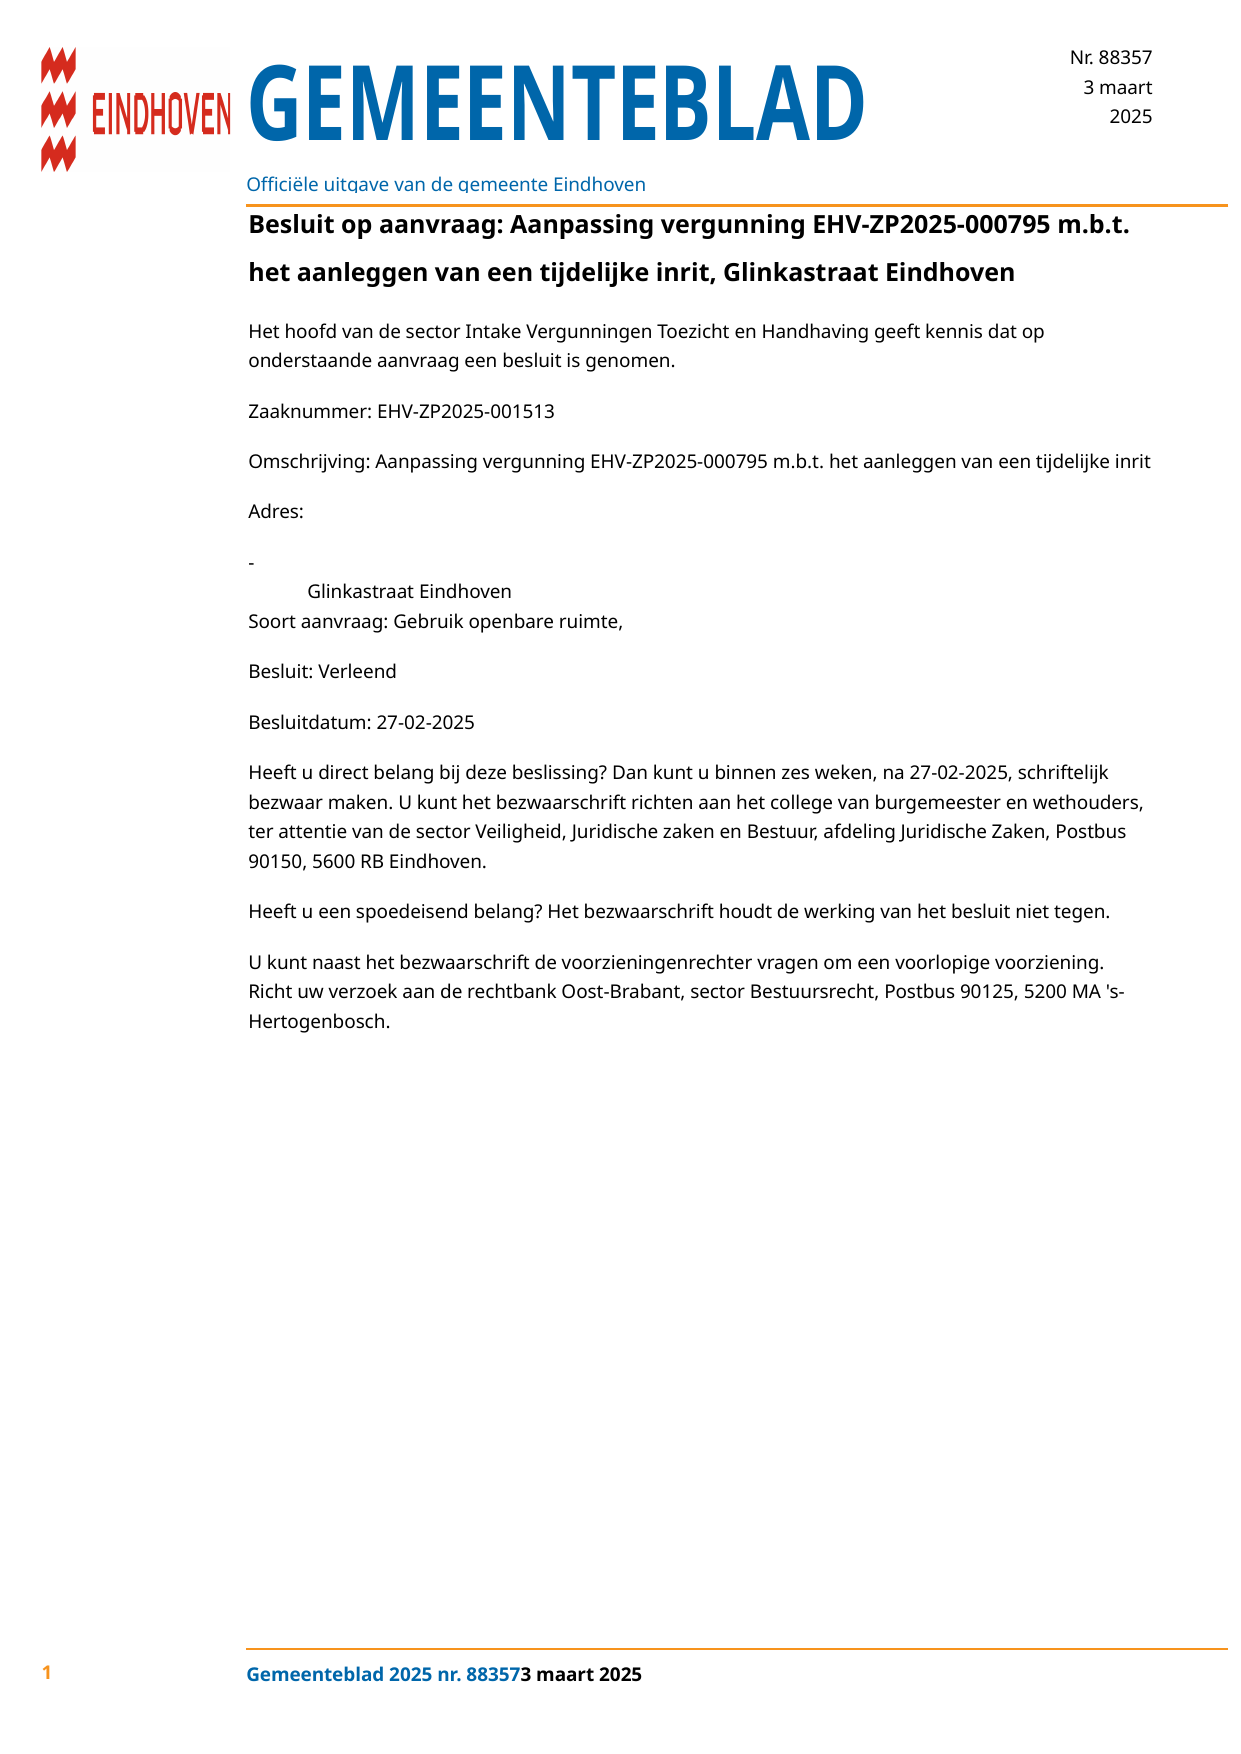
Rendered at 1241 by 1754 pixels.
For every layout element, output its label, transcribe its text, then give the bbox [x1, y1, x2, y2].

text Zaaknummer: EHV-ZP2025-001513 [248, 398, 1152, 424]
text Heeft u een spoedeisend belang? Het bezwaarschrift houdt de werking van het besluit niet tegen. [248, 899, 1152, 924]
text Besluitdatum: 27-02-2025 [248, 709, 1152, 735]
list Glinkastraat Eindhoven [248, 579, 1152, 604]
text U kunt naast het bezwaarschrift de voorzieningenrechter vragen om een voorlopige voorziening. Richt uw verzoek aan de rechtbank Oost-Brabant, sector Bestuursrecht, Postbus 90125, 5200 MA 's-Hertogenbosch. [248, 949, 1152, 1034]
text Besluit op aanvraag: Aanpassing vergunning EHV-ZP2025-000795 m.b.t. het aanleggen van een tijdelijke inrit, Glinkastraat Eindhoven [248, 207, 1152, 288]
text Heeft u direct belang bij deze beslissing? Dan kunt u binnen zes weken, na 27-02-2025, schriftelijk bezwaar maken. U kunt het bezwaarschrift richten aan het college van burgemeester en wethouders, ter attentie van de sector Veiligheid, Juridische zaken en Bestuur, afdeling Juridische Zaken, Postbus 90150, 5600 RB Eindhoven. [248, 759, 1152, 874]
text Adres: [248, 499, 1152, 524]
text Soort aanvraag: Gebruik openbare ruimte, [248, 608, 1152, 634]
text Omschrijving: Aanpassing vergunning EHV-ZP2025-000795 m.b.t. het aanleggen van een tijdelijke inrit [248, 448, 1152, 474]
text Het hoofd van de sector Intake Vergunningen Toezicht en Handhaving geeft kennis dat op onderstaande aanvraag een besluit is genomen. [248, 318, 1152, 373]
text Besluit: Verleend [248, 659, 1152, 684]
picture [41, 47, 231, 172]
